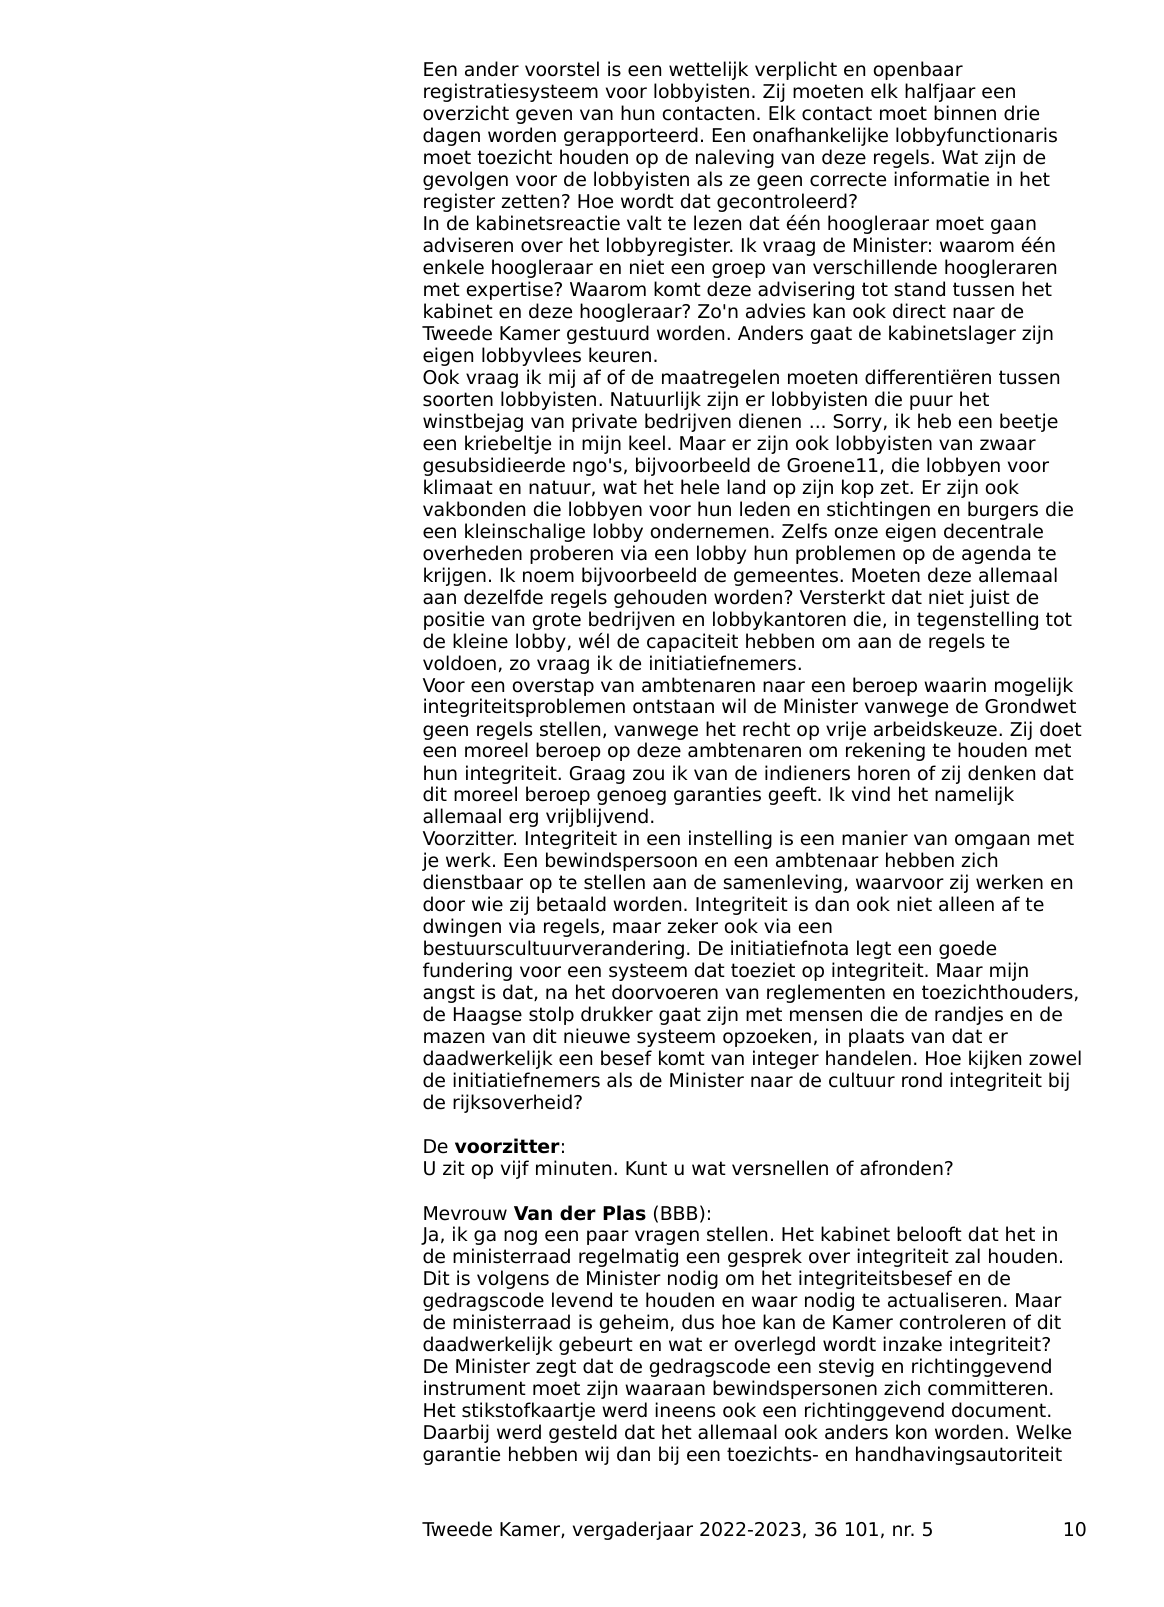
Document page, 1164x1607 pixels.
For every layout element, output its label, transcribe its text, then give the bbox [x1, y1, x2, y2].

text In de kabinetsreactie valt te lezen dat één hoogleraar moet gaan adviseren over het lobbyregister. Ik vraag de Minister: waarom één enkele hoogleraar en niet een groep van verschillende hoogleraren met expertise? Waarom komt deze advisering tot stand tussen het kabinet en deze hoogleraar? Zo'n advies kan ook direct naar de Tweede Kamer gestuurd worden. Anders gaat de kabinetslager zijn eigen lobbyvlees keuren. [422, 213, 1087, 367]
text Voorzitter. Integriteit in een instelling is een manier van omgaan met je werk. Een bewindspersoon en een ambtenaar hebben zich dienstbaar op te stellen aan de samenleving, waarvoor zij werken en door wie zij betaald worden. Integriteit is dan ook niet alleen af te dwingen via regels, maar zeker ook via een bestuurscultuurverandering. De initiatiefnota legt een goede fundering voor een systeem dat toeziet op integriteit. Maar mijn angst is dat, na het doorvoeren van reglementen en toezichthouders, de Haagse stolp drukker gaat zijn met mensen die de randjes en de mazen van dit nieuwe systeem opzoeken, in plaats van dat er daadwerkelijk een besef komt van integer handelen. Hoe kijken zowel de initiatiefnemers als de Minister naar de cultuur rond integriteit bij de rijksoverheid? [422, 828, 1087, 1114]
text Mevrouw Van der Plas (BBB): [422, 1202, 1087, 1224]
text De voorzitter: [422, 1136, 1087, 1158]
text U zit op vijf minuten. Kunt u wat versnellen of afronden? [422, 1158, 1087, 1180]
text Voor een overstap van ambtenaren naar een beroep waarin mogelijk integriteitsproblemen ontstaan wil de Minister vanwege de Grondwet geen regels stellen, vanwege het recht op vrije arbeidskeuze. Zij doet een moreel beroep op deze ambtenaren om rekening te houden met hun integriteit. Graag zou ik van de indieners horen of zij denken dat dit moreel beroep genoeg garanties geeft. Ik vind het namelijk allemaal erg vrijblijvend. [422, 674, 1087, 828]
text Ja, ik ga nog een paar vragen stellen. Het kabinet belooft dat het in de ministerraad regelmatig een gesprek over integriteit zal houden. Dit is volgens de Minister nodig om het integriteitsbesef en de gedragscode levend te houden en waar nodig te actualiseren. Maar de ministerraad is geheim, dus hoe kan de Kamer controleren of dit daadwerkelijk gebeurt en wat er overlegd wordt inzake integriteit? [422, 1224, 1087, 1356]
text Een ander voorstel is een wettelijk verplicht en openbaar registratiesysteem voor lobbyisten. Zij moeten elk halfjaar een overzicht geven van hun contacten. Elk contact moet binnen drie dagen worden gerapporteerd. Een onafhankelijke lobbyfunctionaris moet toezicht houden op de naleving van deze regels. Wat zijn de gevolgen voor de lobbyisten als ze geen correcte informatie in het register zetten? Hoe wordt dat gecontroleerd? [422, 59, 1087, 213]
text De Minister zegt dat de gedragscode een stevig en richtinggevend instrument moet zijn waaraan bewindspersonen zich committeren. Het stikstofkaartje werd ineens ook een richtinggevend document. Daarbij werd gesteld dat het allemaal ook anders kon worden. Welke garantie hebben wij dan bij een toezichts- en handhavingsautoriteit [422, 1356, 1087, 1466]
text Ook vraag ik mij af of de maatregelen moeten differentiëren tussen soorten lobbyisten. Natuurlijk zijn er lobbyisten die puur het winstbejag van private bedrijven dienen ... Sorry, ik heb een beetje een kriebeltje in mijn keel. Maar er zijn ook lobbyisten van zwaar gesubsidieerde ngo's, bijvoorbeeld de Groene11, die lobbyen voor klimaat en natuur, wat het hele land op zijn kop zet. Er zijn ook vakbonden die lobbyen voor hun leden en stichtingen en burgers die een kleinschalige lobby ondernemen. Zelfs onze eigen decentrale overheden proberen via een lobby hun problemen op de agenda te krijgen. Ik noem bijvoorbeeld de gemeentes. Moeten deze allemaal aan dezelfde regels gehouden worden? Versterkt dat niet juist de positie van grote bedrijven en lobbykantoren die, in tegenstelling tot de kleine lobby, wél de capaciteit hebben om aan de regels te voldoen, zo vraag ik de initiatiefnemers. [422, 367, 1087, 674]
